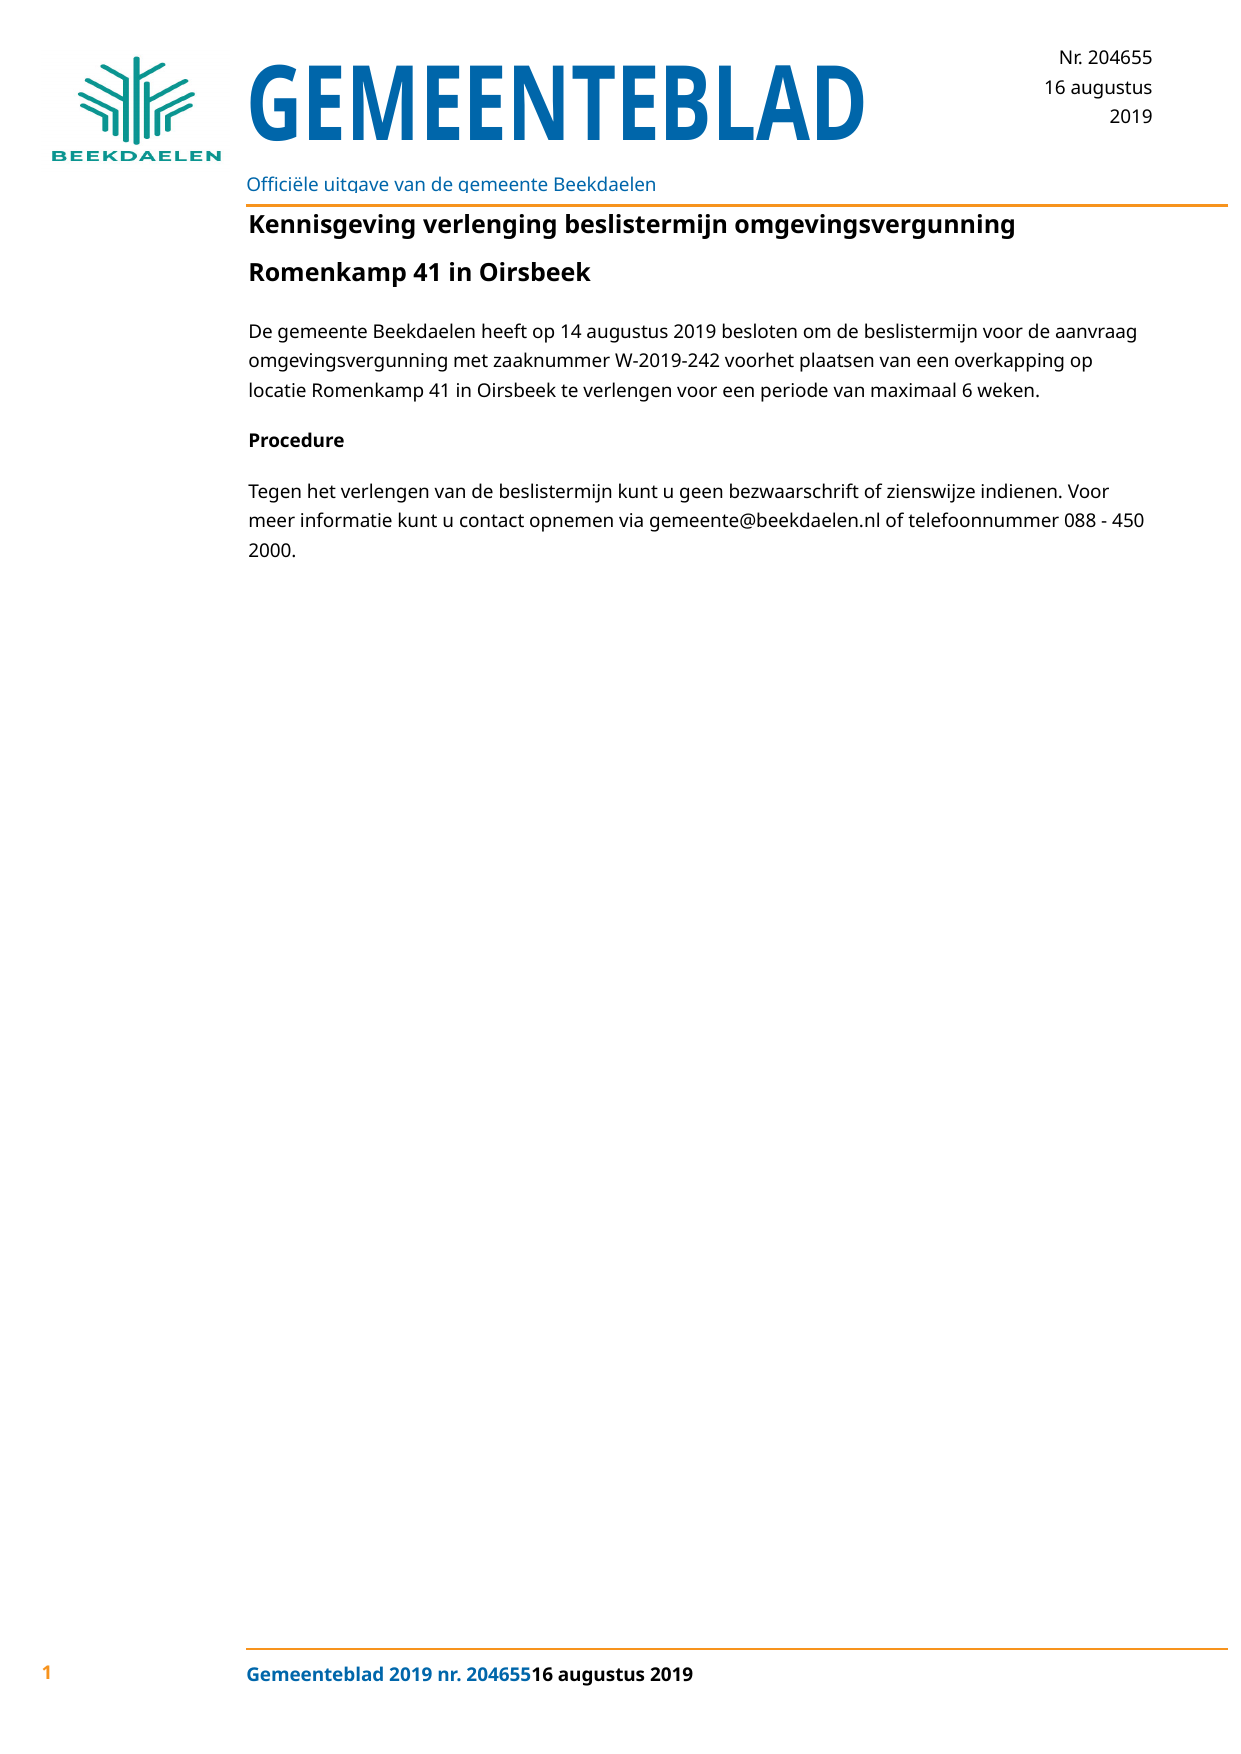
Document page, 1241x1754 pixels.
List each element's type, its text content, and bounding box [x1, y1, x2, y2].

picture [41, 47, 231, 172]
text Kennisgeving verlenging beslistermijn omgevingsvergunning Romenkamp 41 in Oirsbeek [248, 207, 1152, 288]
text Tegen het verlengen van de beslistermijn kunt u geen bezwaarschrift of zienswijze indienen. Voor meer informatie kunt u contact opnemen via gemeente@beekdaelen.nl of telefoonnummer 088 - 450 2000. [248, 478, 1152, 563]
text Procedure [248, 427, 1152, 453]
text De gemeente Beekdaelen heeft op 14 augustus 2019 besloten om de beslistermijn voor de aanvraag omgevingsvergunning met zaaknummer W-2019-242 voorhet plaatsen van een overkapping op locatie Romenkamp 41 in Oirsbeek te verlengen voor een periode van maximaal 6 weken. [248, 318, 1152, 403]
